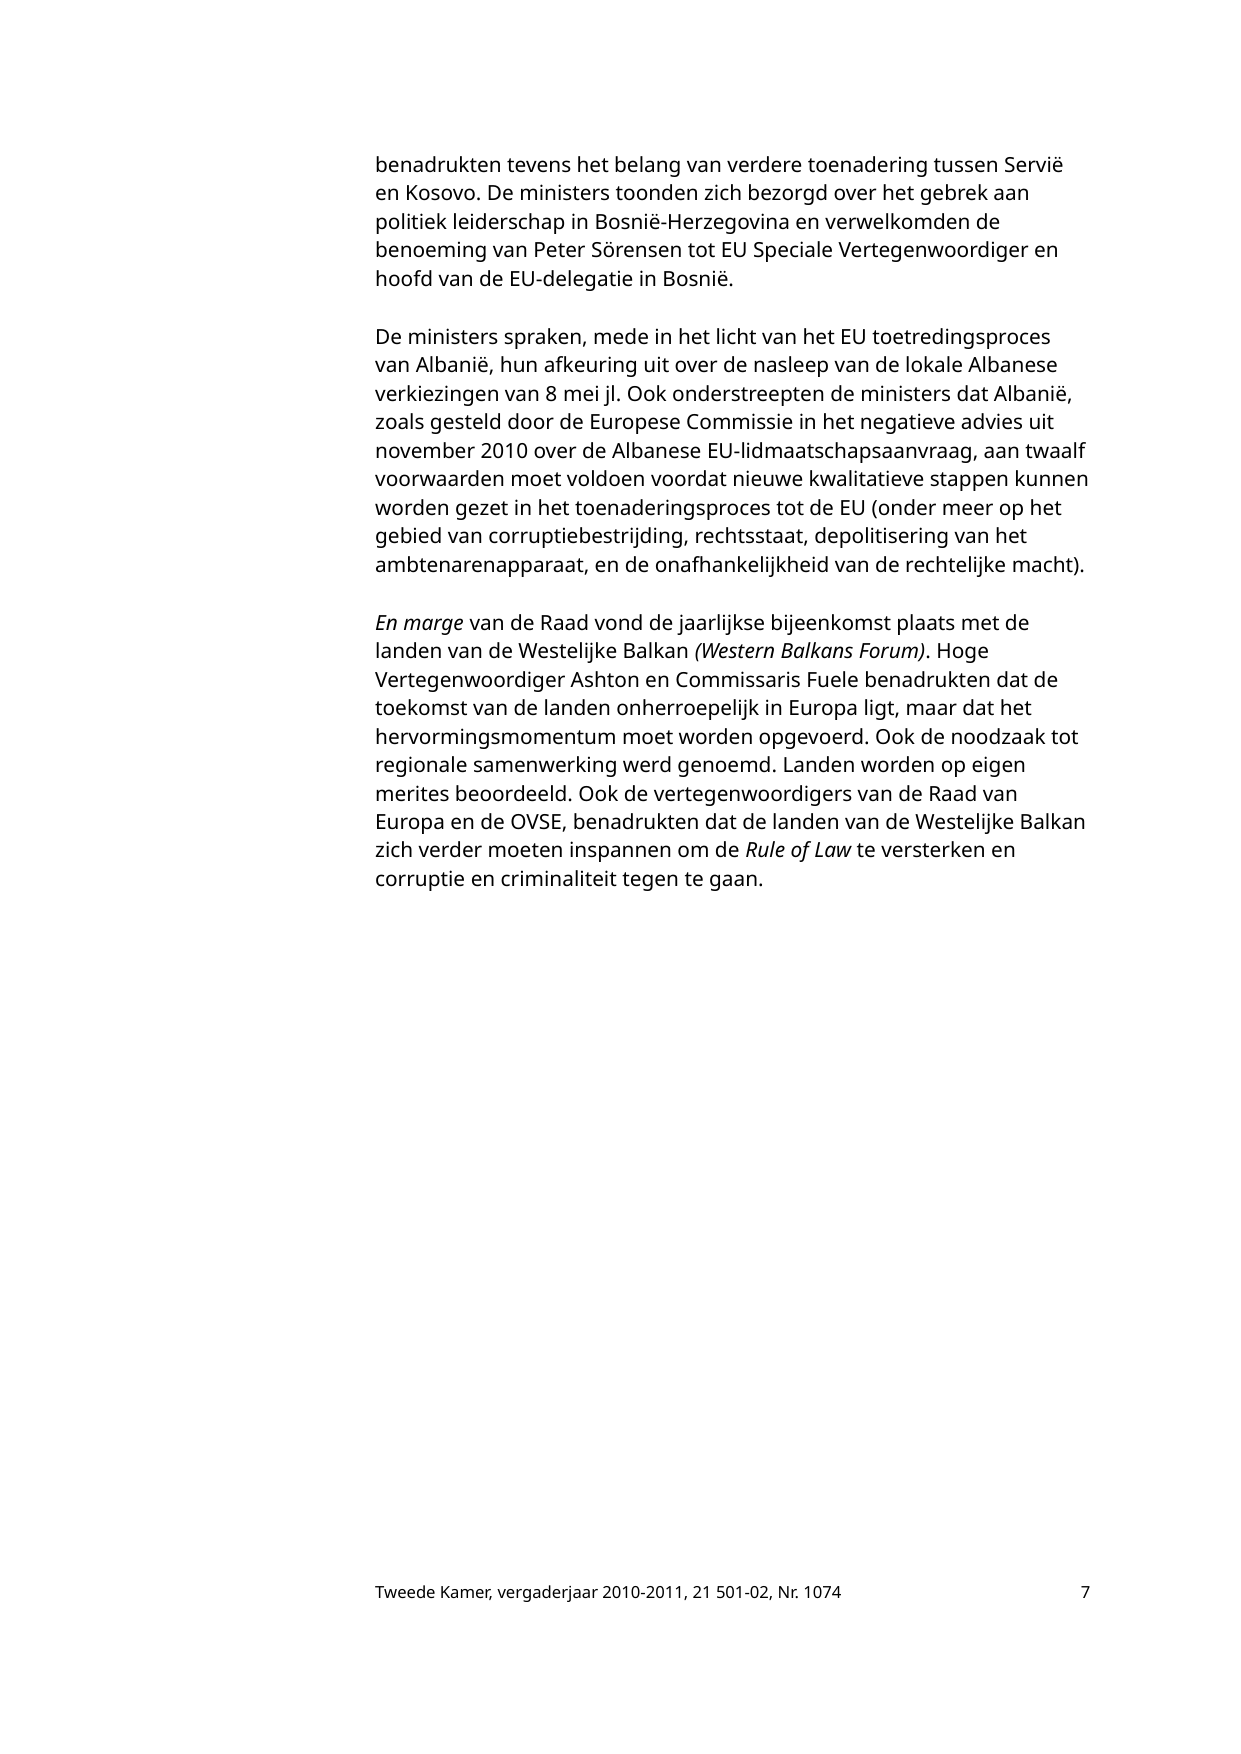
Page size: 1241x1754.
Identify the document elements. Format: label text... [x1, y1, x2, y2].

text De ministers spraken, mede in het licht van het EU toetredingsproces van Albanië, hun afkeuring uit over de nasleep van de lokale Albanese verkiezingen van 8 mei jl. Ook onderstreepten de ministers dat Albanië, zoals gesteld door de Europese Commissie in het negatieve advies uit november 2010 over de Albanese EU-lidmaatschapsaanvraag, aan twaalf voorwaarden moet voldoen voordat nieuwe kwalitatieve stappen kunnen worden gezet in het toenaderingsproces tot de EU (onder meer op het gebied van corruptiebestrijding, rechtsstaat, depolitisering van het ambtenarenapparaat, en de onafhankelijkheid van de rechtelijke macht). [375, 322, 1090, 578]
text benadrukten tevens het belang van verdere toenadering tussen Servië en Kosovo. De ministers toonden zich bezorgd over het gebrek aan politiek leiderschap in Bosnië-Herzegovina en verwelkomden de benoeming van Peter Sörensen tot EU Speciale Vertegenwoordiger en hoofd van de EU-delegatie in Bosnië. [375, 150, 1090, 292]
text En marge van de Raad vond de jaarlijkse bijeenkomst plaats met de landen van de Westelijke Balkan (Western Balkans Forum). Hoge Vertegenwoordiger Ashton en Commissaris Fuele benadrukten dat de toekomst van de landen onherroepelijk in Europa ligt, maar dat het hervormingsmomentum moet worden opgevoerd. Ook de noodzaak tot regionale samenwerking werd genoemd. Landen worden op eigen merites beoordeeld. Ook de vertegenwoordigers van de Raad van Europa en de OVSE, benadrukten dat de landen van de Westelijke Balkan zich verder moeten inspannen om de Rule of Law te versterken en corruptie en criminaliteit tegen te gaan. [375, 608, 1090, 892]
